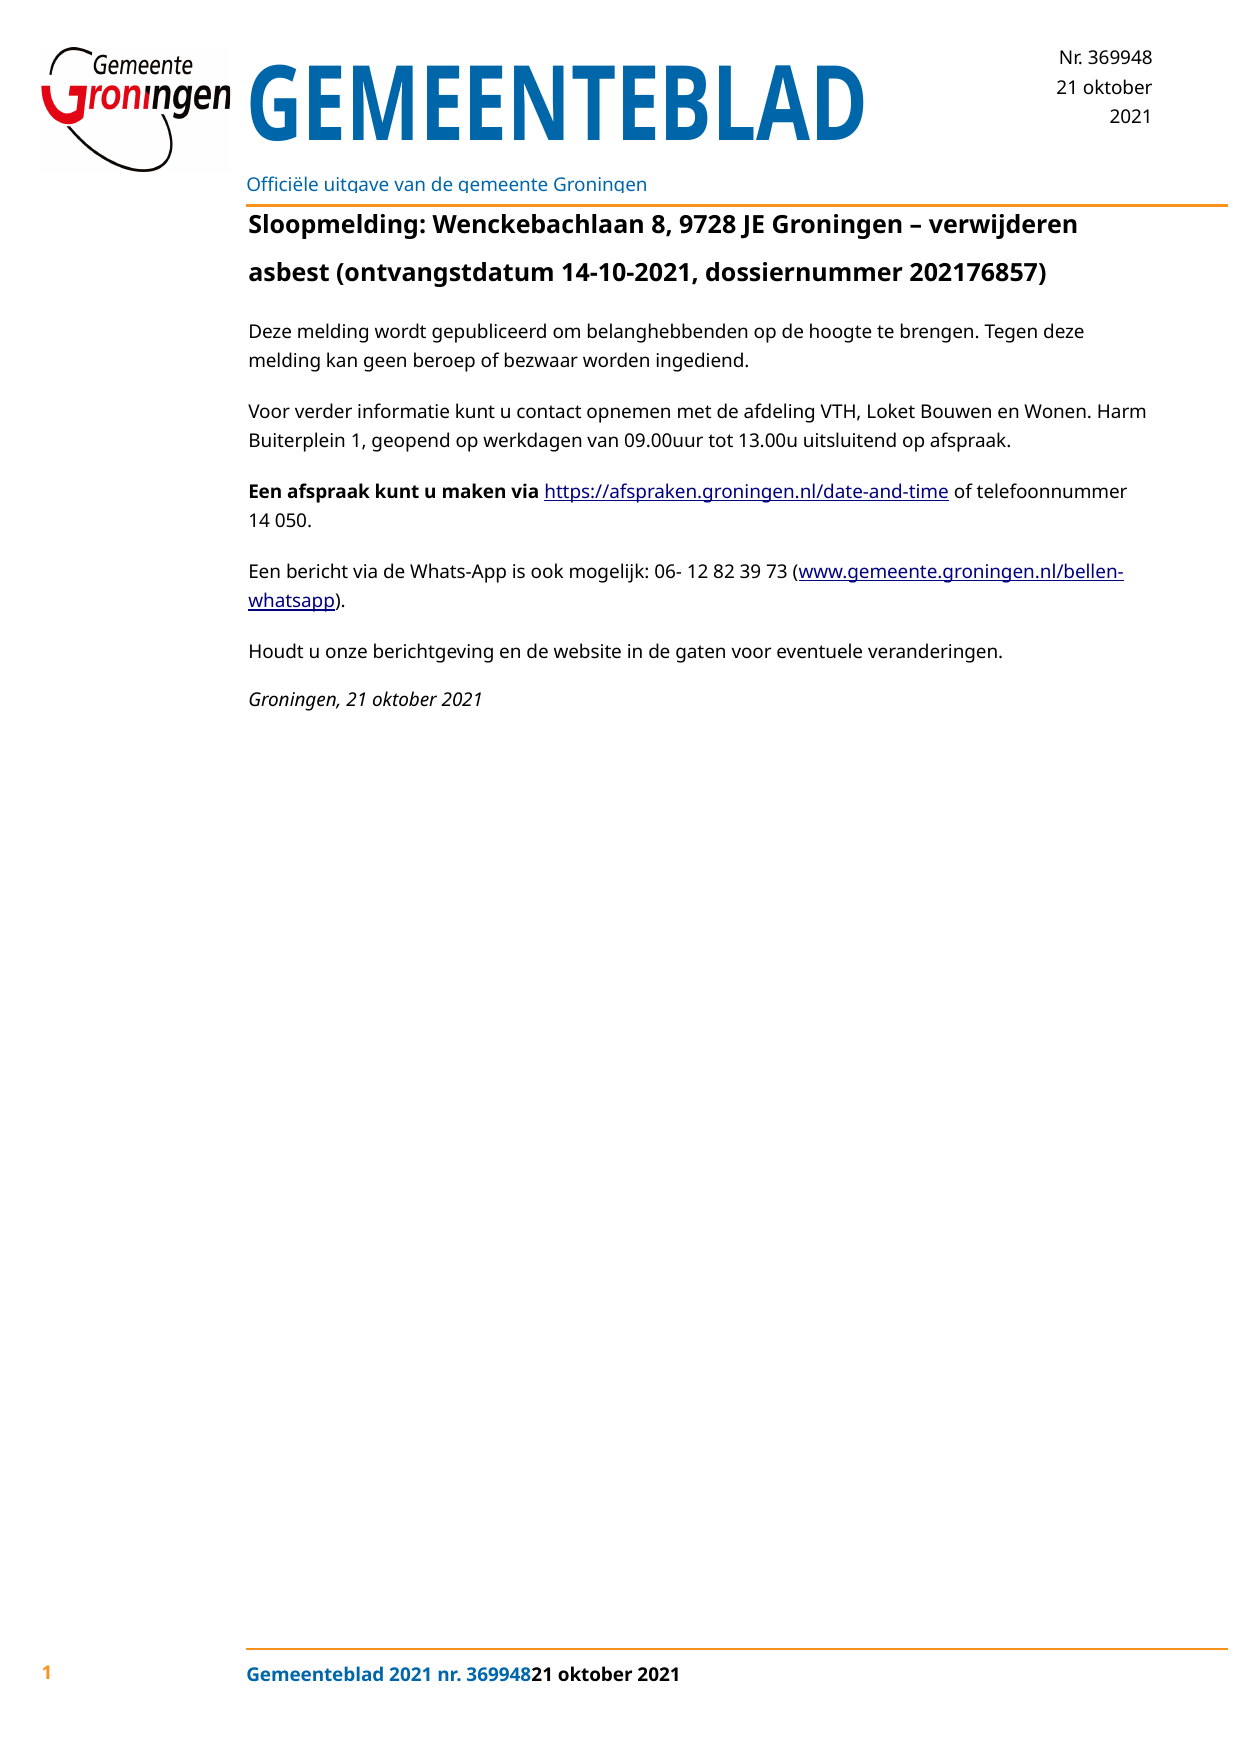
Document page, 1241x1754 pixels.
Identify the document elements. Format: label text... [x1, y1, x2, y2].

text Een afspraak kunt u maken via https://afspraken.groningen.nl/date-and-time of telefoonnummer 14 050. [248, 478, 1152, 533]
text Groningen, 21 oktober 2021 [248, 686, 1152, 711]
picture [41, 47, 231, 172]
text Houdt u onze berichtgeving en de website in de gaten voor eventuele veranderingen. [248, 638, 1152, 664]
text Voor verder informatie kunt u contact opnemen met de afdeling VTH, Loket Bouwen en Wonen. Harm Buiterplein 1, geopend op werkdagen van 09.00uur tot 13.00u uitsluitend op afspraak. [248, 398, 1152, 453]
text Deze melding wordt gepubliceerd om belanghebbenden op de hoogte te brengen. Tegen deze melding kan geen beroep of bezwaar worden ingediend. [248, 318, 1152, 373]
text Een bericht via de Whats-App is ook mogelijk: 06- 12 82 39 73 (www.gemeente.groningen.nl/bellen-whatsapp). [248, 558, 1152, 613]
text Sloopmelding: Wenckebachlaan 8, 9728 JE Groningen – verwijderen asbest (ontvangstdatum 14-10-2021, dossiernummer 202176857) [248, 207, 1152, 288]
